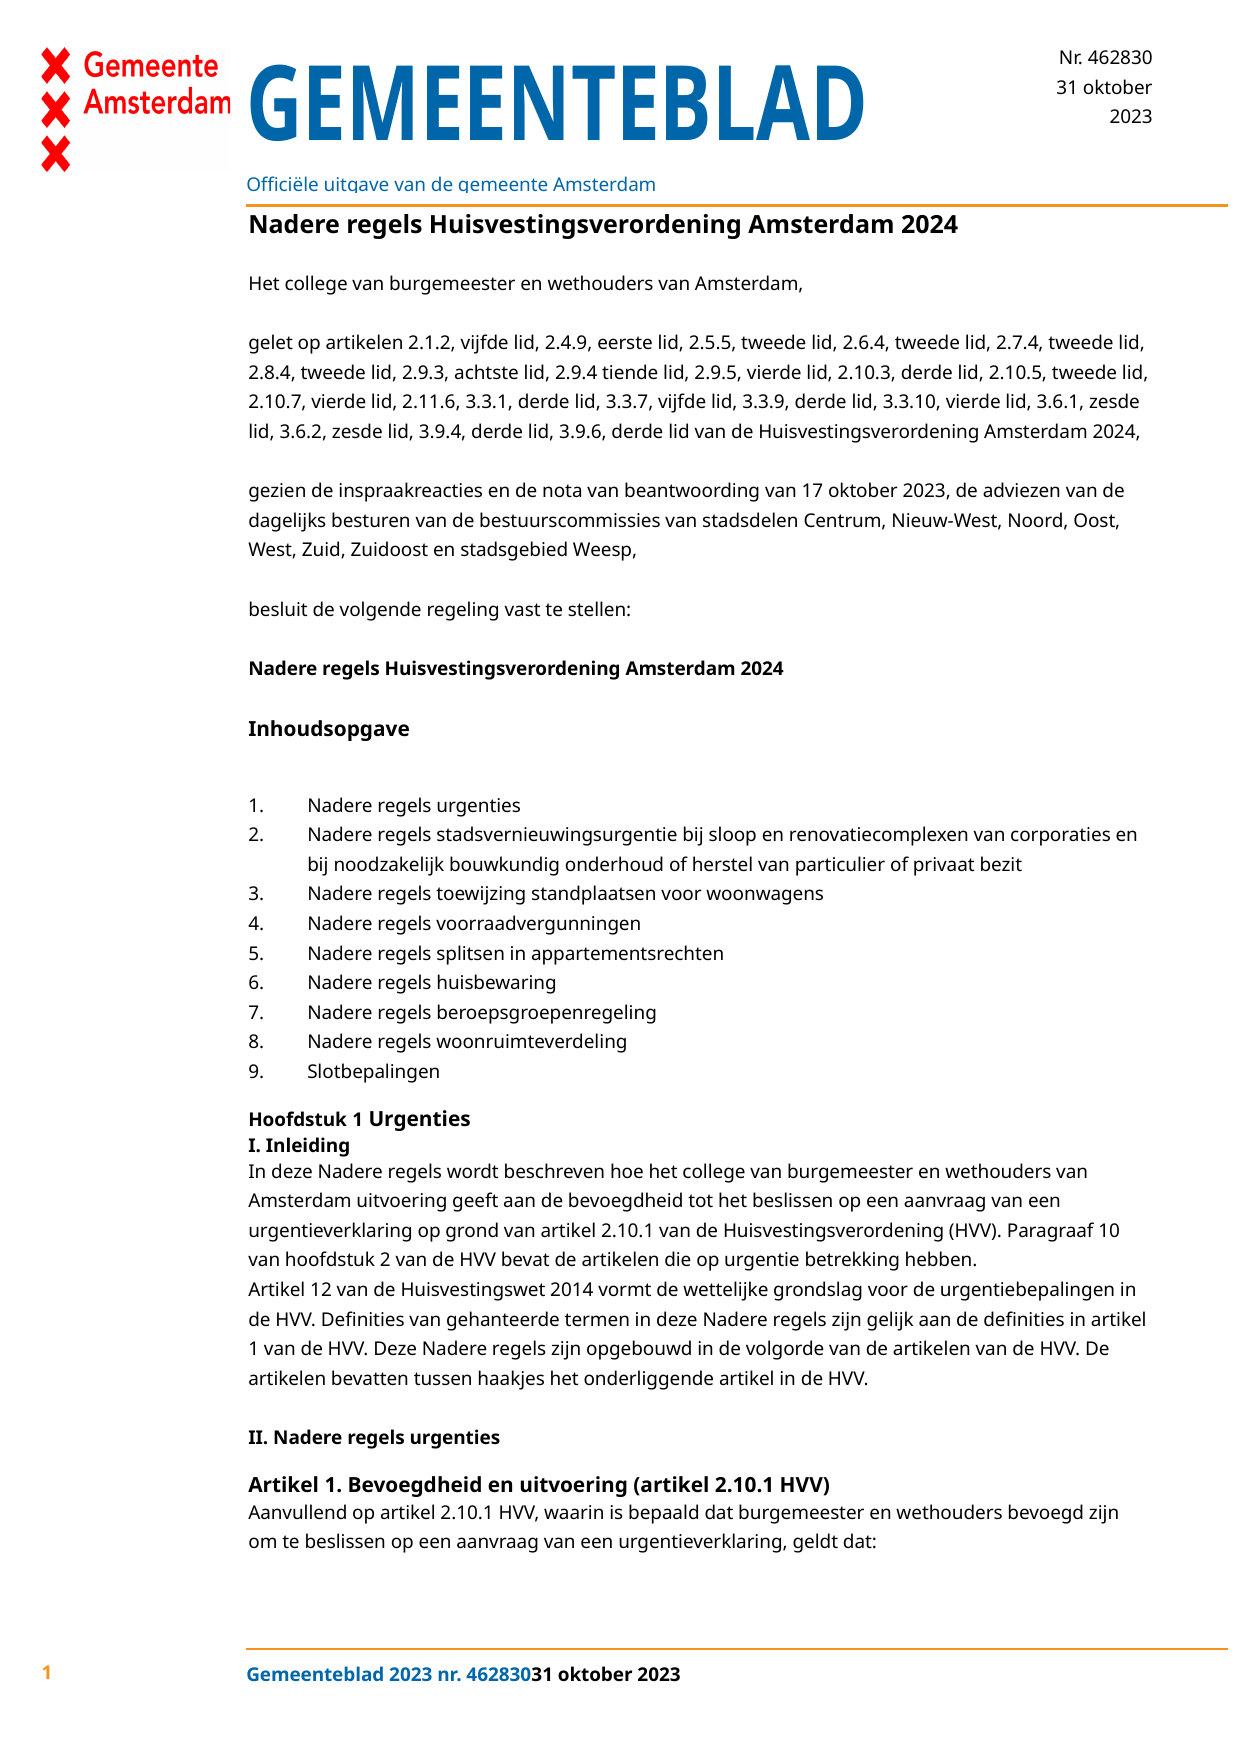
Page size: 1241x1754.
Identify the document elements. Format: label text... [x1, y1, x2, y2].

list Nadere regels urgenties [248, 792, 1152, 817]
text Nadere regels Huisvestingsverordening Amsterdam 2024 [248, 655, 1152, 681]
list Nadere regels splitsen in appartementsrechten [248, 940, 1152, 965]
list Slotbepalingen [248, 1058, 1152, 1084]
text Artikel 1. Bevoegdheid en uitvoering (artikel 2.10.1 HVV) [248, 1471, 1152, 1499]
text Aanvullend op artikel 2.10.1 HVV, waarin is bepaald dat burgemeester en wethouders bevoegd zijn om te beslissen op een aanvraag van een urgentieverklaring, geldt dat: [248, 1499, 1152, 1554]
text II. Nadere regels urgenties [248, 1424, 1152, 1450]
text Inhoudsopgave [248, 714, 1152, 742]
list Nadere regels beroepsgroepenregeling [248, 999, 1152, 1024]
text I. Inleiding [248, 1132, 1152, 1158]
list Nadere regels woonruimteverdeling [248, 1028, 1152, 1054]
text Artikel 12 van de Huisvestingswet 2014 vormt de wettelijke grondslag voor de urgentiebepalingen in de HVV. Definities van gehanteerde termen in deze Nadere regels zijn gelijk aan de definities in artikel 1 van de HVV. Deze Nadere regels zijn opgebouwd in de volgorde van de artikelen van de HVV. De artikelen bevatten tussen haakjes het onderliggende artikel in de HVV. [248, 1276, 1152, 1391]
picture [41, 47, 231, 172]
list Nadere regels voorraadvergunningen [248, 910, 1152, 936]
text In deze Nadere regels wordt beschreven hoe het college van burgemeester en wethouders van Amsterdam uitvoering geeft aan de bevoegdheid tot het beslissen op een aanvraag van een urgentieverklaring op grond van artikel 2.10.1 van de Huisvestingsverordening (HVV). Paragraaf 10 van hoofdstuk 2 van de HVV bevat de artikelen die op urgentie betrekking hebben. [248, 1158, 1152, 1272]
text Hoofdstuk 1 Urgenties [248, 1104, 1152, 1132]
list Nadere regels huisbewaring [248, 969, 1152, 995]
list Nadere regels stadsvernieuwingsurgentie bij sloop en renovatiecomplexen van corporaties en bij noodzakelijk bouwkundig onderhoud of herstel van particulier of privaat bezit [248, 821, 1152, 877]
text gelet op artikelen 2.1.2, vijfde lid, 2.4.9, eerste lid, 2.5.5, tweede lid, 2.6.4, tweede lid, 2.7.4, tweede lid, 2.8.4, tweede lid, 2.9.3, achtste lid, 2.9.4 tiende lid, 2.9.5, vierde lid, 2.10.3, derde lid, 2.10.5, tweede lid, 2.10.7, vierde lid, 2.11.6, 3.3.1, derde lid, 3.3.7, vijfde lid, 3.3.9, derde lid, 3.3.10, vierde lid, 3.6.1, zesde lid, 3.6.2, zesde lid, 3.9.4, derde lid, 3.9.6, derde lid van de Huisvestingsverordening Amsterdam 2024, [248, 329, 1152, 444]
text Het college van burgemeester en wethouders van Amsterdam, [248, 270, 1152, 296]
text gezien de inspraakreacties en de nota van beantwoording van 17 oktober 2023, de adviezen van de dagelijks besturen van de bestuurscommissies van stadsdelen Centrum, Nieuw-West, Noord, Oost, West, Zuid, Zuidoost en stadsgebied Weesp, [248, 477, 1152, 562]
text Nadere regels Huisvestingsverordening Amsterdam 2024 [248, 207, 1152, 241]
list Nadere regels toewijzing standplaatsen voor woonwagens [248, 881, 1152, 906]
text besluit de volgende regeling vast te stellen: [248, 596, 1152, 621]
